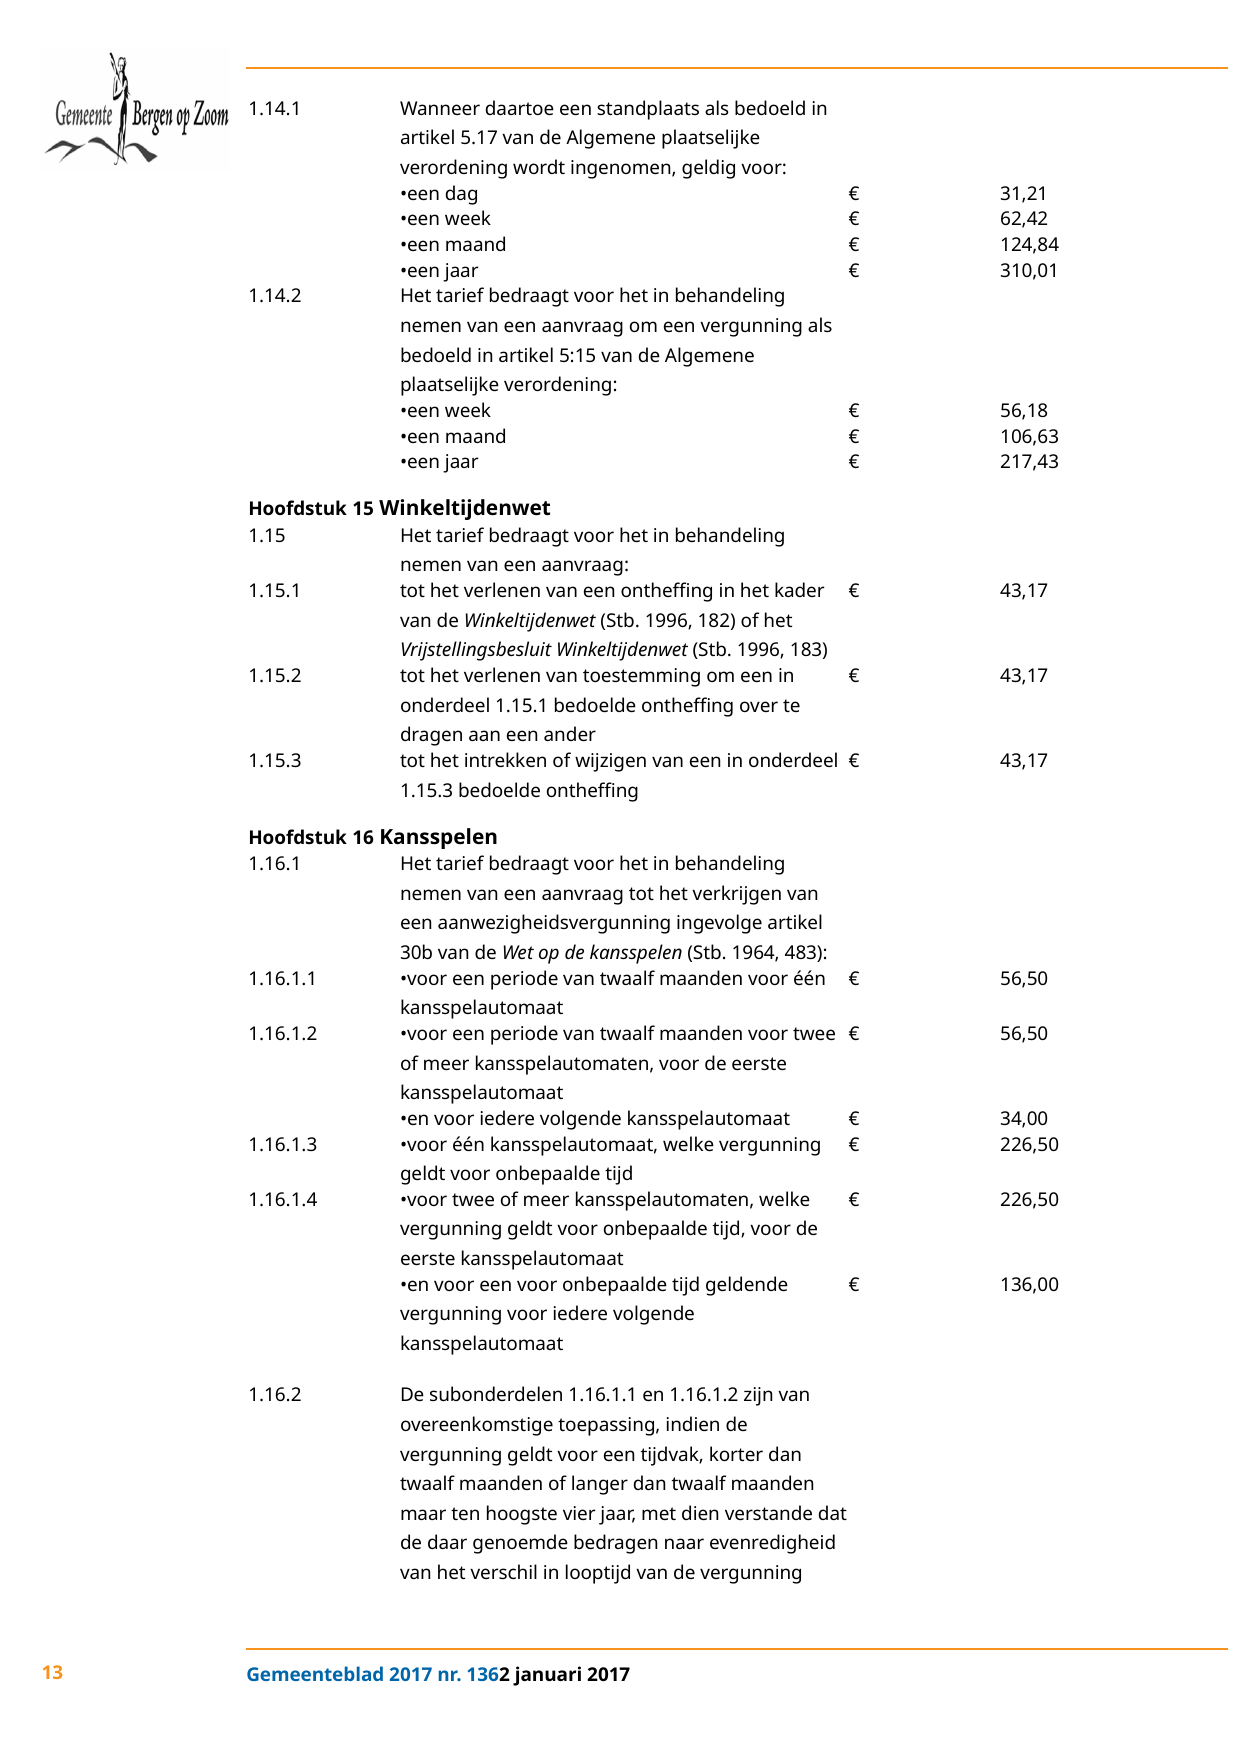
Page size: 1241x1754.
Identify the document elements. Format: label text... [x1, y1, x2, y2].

table_cell [248, 423, 400, 448]
table_cell 43,17 [1000, 578, 1152, 662]
table_cell [1000, 1356, 1152, 1382]
table_cell •voor één kansspelautomaat, welke vergunning geldt voor onbepaalde tijd [400, 1131, 848, 1186]
table_cell •een jaar [400, 449, 848, 474]
table_cell 226,50 [1000, 1131, 1152, 1186]
table_cell 1.14.2 [248, 283, 400, 397]
table_cell 136,00 [1000, 1271, 1152, 1356]
table_cell € [848, 1131, 1000, 1186]
table_cell 217,43 [1000, 449, 1152, 474]
table_cell € [848, 747, 1000, 802]
table_cell 226,50 [1000, 1186, 1152, 1271]
table_cell •een dag [400, 180, 848, 205]
table_cell € [848, 180, 1000, 205]
text Hoofdstuk 16 Kansspelen [248, 822, 1152, 850]
table_cell 43,17 [1000, 747, 1152, 802]
table_cell [1000, 1382, 1152, 1585]
table_cell 62,42 [1000, 205, 1152, 231]
table_cell 31,21 [1000, 180, 1152, 205]
table_cell € [848, 397, 1000, 423]
table_cell 1.15.2 [248, 662, 400, 747]
table_cell •een maand [400, 423, 848, 448]
table_cell 1.14.1 [248, 95, 400, 180]
table_cell € [848, 662, 1000, 747]
table_header [1000, 850, 1152, 965]
table_cell 310,01 [1000, 257, 1152, 283]
table_cell 1.16.1.1 [248, 965, 400, 1020]
table_cell De subonderdelen 1.16.1.1 en 1.16.1.2 zijn van overeenkomstige toepassing, indien de vergunning geldt voor een tijdvak, korter dan twaalf maanden of langer dan twaalf maanden maar ten hoogste vier jaar, met dien verstande dat de daar genoemde bedragen naar evenredigheid van het verschil in looptijd van de vergunning [400, 1382, 848, 1585]
table_header 1.16.1 [248, 850, 400, 965]
table_cell € [848, 231, 1000, 257]
table_cell [248, 231, 400, 257]
picture [41, 47, 231, 172]
table_cell 1.15.1 [248, 578, 400, 662]
table_cell 1.16.1.4 [248, 1186, 400, 1271]
table_cell [248, 449, 400, 474]
table_cell 56,18 [1000, 397, 1152, 423]
table_cell [248, 180, 400, 205]
table_cell •een week [400, 205, 848, 231]
table_cell 1.16.2 [248, 1382, 400, 1585]
table_cell [248, 1105, 400, 1131]
table_cell € [848, 205, 1000, 231]
table_cell 56,50 [1000, 965, 1152, 1020]
table_cell •een maand [400, 231, 848, 257]
table_cell 1.16.1.2 [248, 1020, 400, 1105]
table_cell € [848, 965, 1000, 1020]
table_header Het tarief bedraagt voor het in behandeling nemen van een aanvraag tot het verkrijgen van een aanwezigheidsvergunning ingevolge artikel 30b van de Wet op de kansspelen (Stb. 1964, 483): [400, 850, 848, 965]
table_cell € [848, 1186, 1000, 1271]
table_cell € [848, 578, 1000, 662]
table_cell 56,50 [1000, 1020, 1152, 1105]
table_cell [248, 1271, 400, 1356]
table_cell [248, 257, 400, 283]
table_cell 43,17 [1000, 662, 1152, 747]
table_cell •een jaar [400, 257, 848, 283]
table_cell [848, 1356, 1000, 1382]
table_cell [848, 95, 1000, 180]
table_cell € [848, 423, 1000, 448]
table_cell [248, 397, 400, 423]
table_cell € [848, 1020, 1000, 1105]
table_cell •een week [400, 397, 848, 423]
table_cell [1000, 283, 1152, 397]
table_cell •en voor iedere volgende kansspelautomaat [400, 1105, 848, 1131]
table_cell tot het intrekken of wijzigen van een in onderdeel 1.15.3 bedoelde ontheffing [400, 747, 848, 802]
table_cell •voor een periode van twaalf maanden voor één kansspelautomaat [400, 965, 848, 1020]
table_cell [848, 283, 1000, 397]
table_cell 34,00 [1000, 1105, 1152, 1131]
table_cell •voor twee of meer kansspelautomaten, welke vergunning geldt voor onbepaalde tijd, voor de eerste kansspelautomaat [400, 1186, 848, 1271]
table_cell Wanneer daartoe een standplaats als bedoeld in artikel 5.17 van de Algemene plaatselijke verordening wordt ingenomen, geldig voor: [400, 95, 848, 180]
table_cell 1.16.1.3 [248, 1131, 400, 1186]
table_cell •voor een periode van twaalf maanden voor twee of meer kansspelautomaten, voor de eerste kansspelautomaat [400, 1020, 848, 1105]
table_cell € [848, 1271, 1000, 1356]
table_cell [400, 1356, 848, 1382]
table_cell € [848, 1105, 1000, 1131]
table_cell tot het verlenen van een ontheffing in het kader van de Winkeltijdenwet (Stb. 1996, 182) of het Vrijstellingsbesluit Winkeltijdenwet (Stb. 1996, 183) [400, 578, 848, 662]
table_cell [848, 1382, 1000, 1585]
table_header 1.15 [248, 522, 400, 577]
table_header [848, 522, 1000, 577]
table_cell [248, 1356, 400, 1382]
table_header [848, 850, 1000, 965]
table_cell Het tarief bedraagt voor het in behandeling nemen van een aanvraag om een vergunning als bedoeld in artikel 5:15 van de Algemene plaatselijke verordening: [400, 283, 848, 397]
table_cell 124,84 [1000, 231, 1152, 257]
table_header Het tarief bedraagt voor het in behandeling nemen van een aanvraag: [400, 522, 848, 577]
table_cell € [848, 257, 1000, 283]
table_cell [1000, 95, 1152, 180]
table_header [1000, 522, 1152, 577]
table_cell 1.15.3 [248, 747, 400, 802]
table_cell tot het verlenen van toestemming om een in onderdeel 1.15.1 bedoelde ontheffing over te dragen aan een ander [400, 662, 848, 747]
table_cell € [848, 449, 1000, 474]
table_cell [248, 205, 400, 231]
table_cell 106,63 [1000, 423, 1152, 448]
text Hoofdstuk 15 Winkeltijdenwet [248, 493, 1152, 522]
table_cell •en voor een voor onbepaalde tijd geldende vergunning voor iedere volgende kansspelautomaat [400, 1271, 848, 1356]
